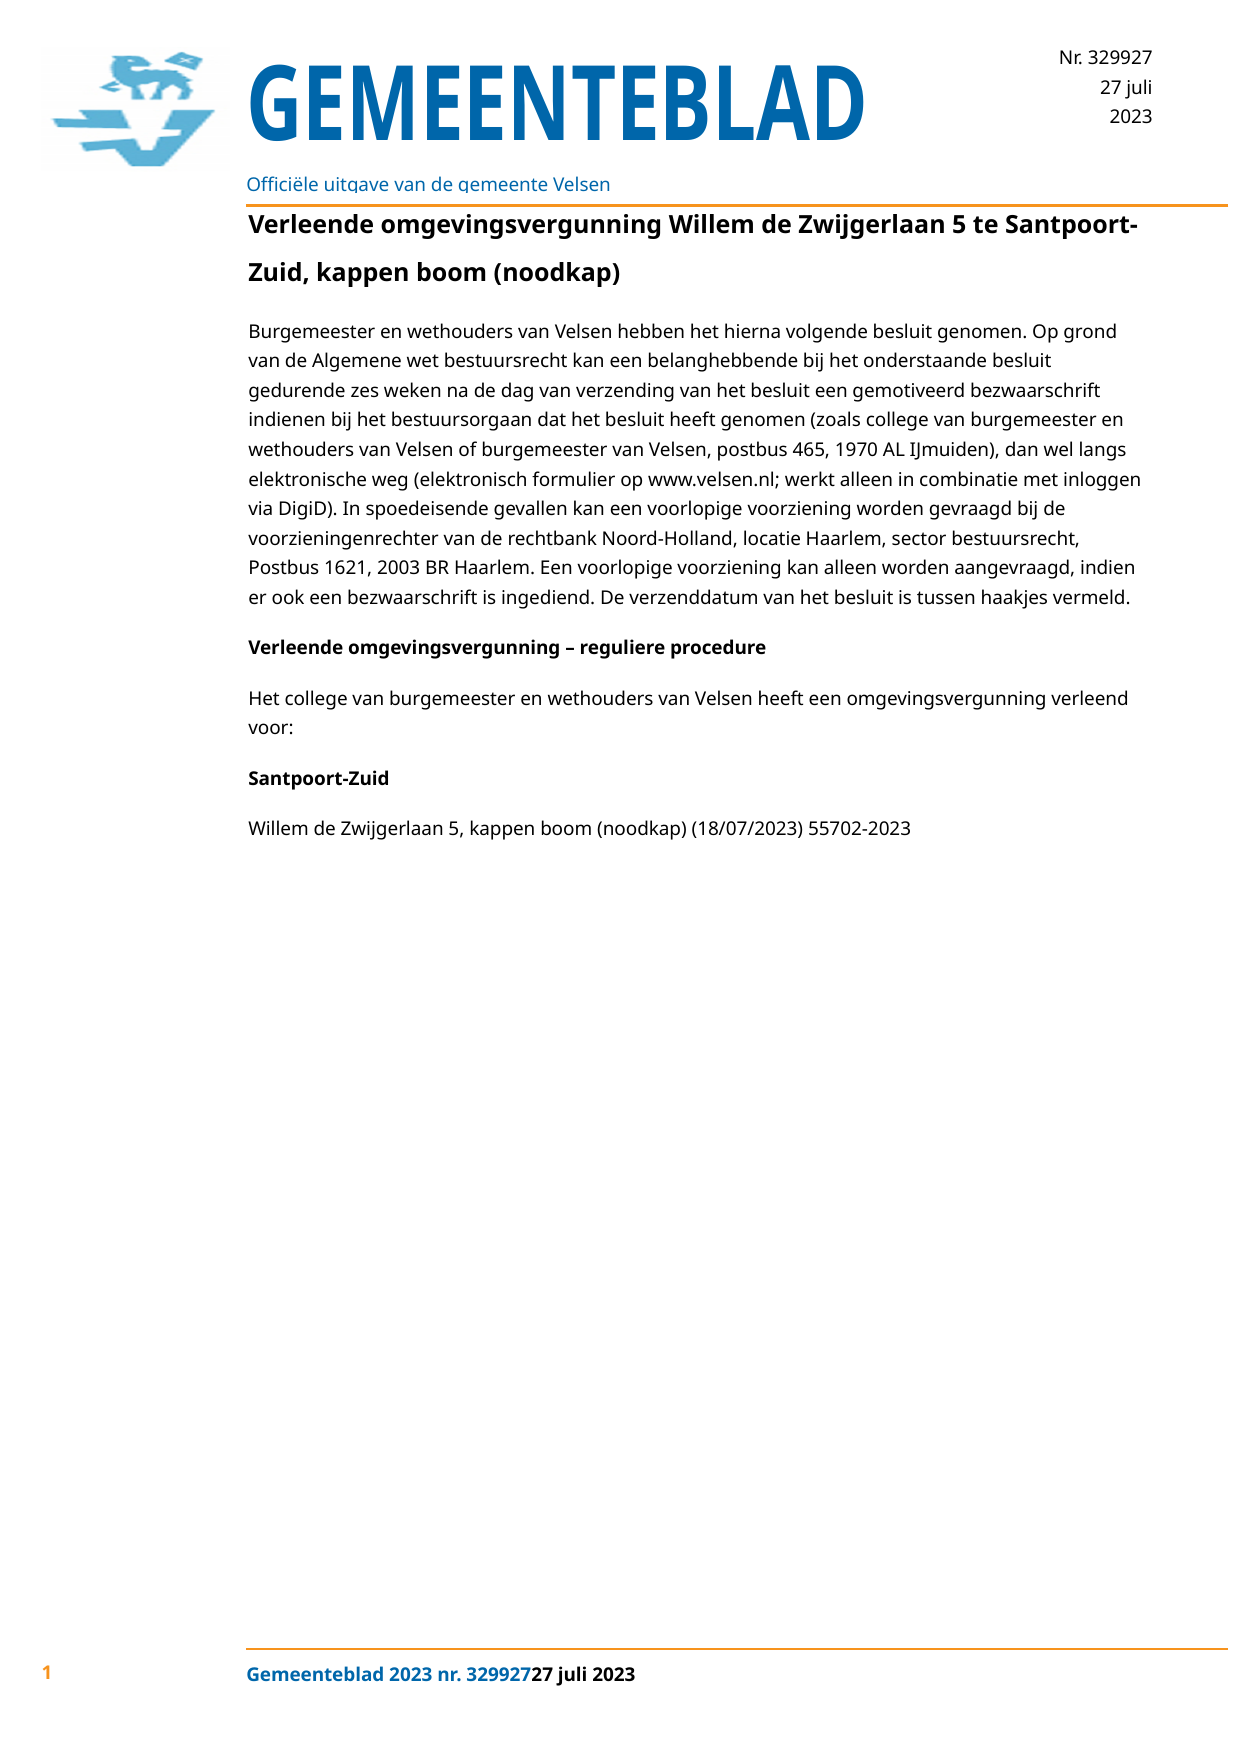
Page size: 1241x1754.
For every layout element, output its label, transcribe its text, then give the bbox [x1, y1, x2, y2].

text Verleende omgevingsvergunning Willem de Zwijgerlaan 5 te Santpoort-Zuid, kappen boom (noodkap) [248, 207, 1152, 288]
text Verleende omgevingsvergunning – reguliere procedure [248, 634, 1152, 660]
text Het college van burgemeester en wethouders van Velsen heeft een omgevingsvergunning verleend voor: [248, 685, 1152, 740]
text Burgemeester en wethouders van Velsen hebben het hierna volgende besluit genomen. Op grond van de Algemene wet bestuursrecht kan een belanghebbende bij het onderstaande besluit gedurende zes weken na de dag van verzending van het besluit een gemotiveerd bezwaarschrift indienen bij het bestuursorgaan dat het besluit heeft genomen (zoals college van burgemeester en wethouders van Velsen of burgemeester van Velsen, postbus 465, 1970 AL IJmuiden), dan wel langs elektronische weg (elektronisch formulier op www.velsen.nl; werkt alleen in combinatie met inloggen via DigiD). In spoedeisende gevallen kan een voorlopige voorziening worden gevraagd bij de voorzieningenrechter van de rechtbank Noord-Holland, locatie Haarlem, sector bestuursrecht, Postbus 1621, 2003 BR Haarlem. Een voorlopige voorziening kan alleen worden aangevraagd, indien er ook een bezwaarschrift is ingediend. De verzenddatum van het besluit is tussen haakjes vermeld. [248, 318, 1152, 610]
text Santpoort-Zuid [248, 765, 1152, 791]
text Willem de Zwijgerlaan 5, kappen boom (noodkap) (18/07/2023) 55702-2023 [248, 815, 1152, 841]
picture [41, 47, 231, 172]
